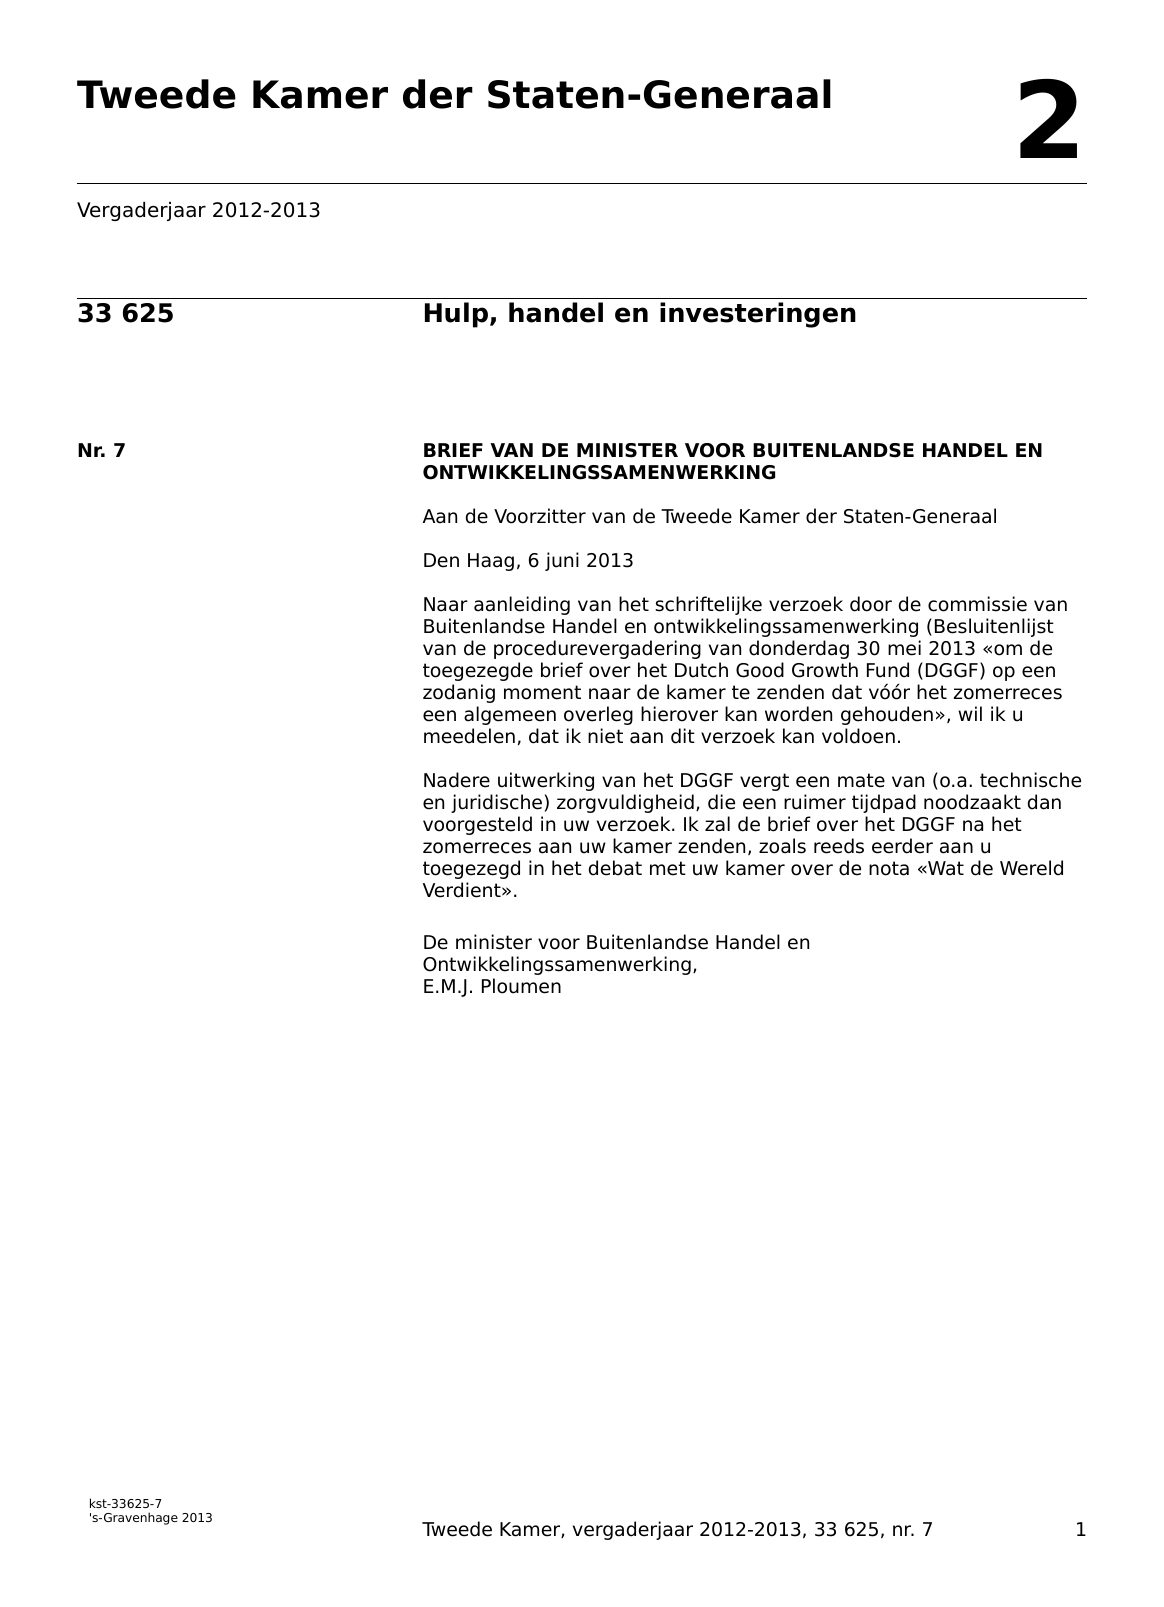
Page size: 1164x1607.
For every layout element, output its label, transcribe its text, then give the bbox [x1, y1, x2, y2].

table_header Tweede Kamer der Staten-Generaal [77, 59, 886, 183]
text 's-Gravenhage 2013 [88, 1511, 323, 1525]
text kst-33625-7 [88, 1497, 323, 1511]
text Den Haag, 6 juni 2013 [422, 550, 1087, 572]
text Naar aanleiding van het schriftelijke verzoek door de commissie van Buitenlandse Handel en ontwikkelingssamenwerking (Besluitenlijst van de procedurevergadering van donderdag 30 mei 2013 «om de toegezegde brief over het Dutch Good Growth Fund (DGGF) op een zodanig moment naar de kamer te zenden dat vóór het zomerreces een algemeen overleg hierover kan worden gehouden», wil ik u meedelen, dat ik niet aan dit verzoek kan voldoen. [422, 594, 1087, 748]
text Aan de Voorzitter van de Tweede Kamer der Staten-Generaal [422, 506, 1087, 528]
text Nadere uitwerking van het DGGF vergt een mate van (o.a. technische en juridische) zorgvuldigheid, die een ruimer tijdpad noodzaakt dan voorgesteld in uw verzoek. Ik zal de brief over het DGGF na het zomerreces aan uw kamer zenden, zoals reeds eerder aan u toegezegd in het debat met uw kamer over de nota «Wat de Wereld Verdient». [422, 770, 1087, 902]
subtitle 33 625 Hulp, handel en investeringen [77, 299, 1087, 329]
table_cell Vergaderjaar 2012-2013 [77, 184, 1087, 298]
table_header 2 [886, 59, 1087, 183]
text De minister voor Buitenlandse Handel en Ontwikkelingssamenwerking, E.M.J. Ploumen [422, 932, 1087, 998]
subtitle Nr. 7 BRIEF VAN DE MINISTER VOOR BUITENLANDSE HANDEL EN ONTWIKKELINGSSAMENWERKING [77, 440, 1087, 484]
